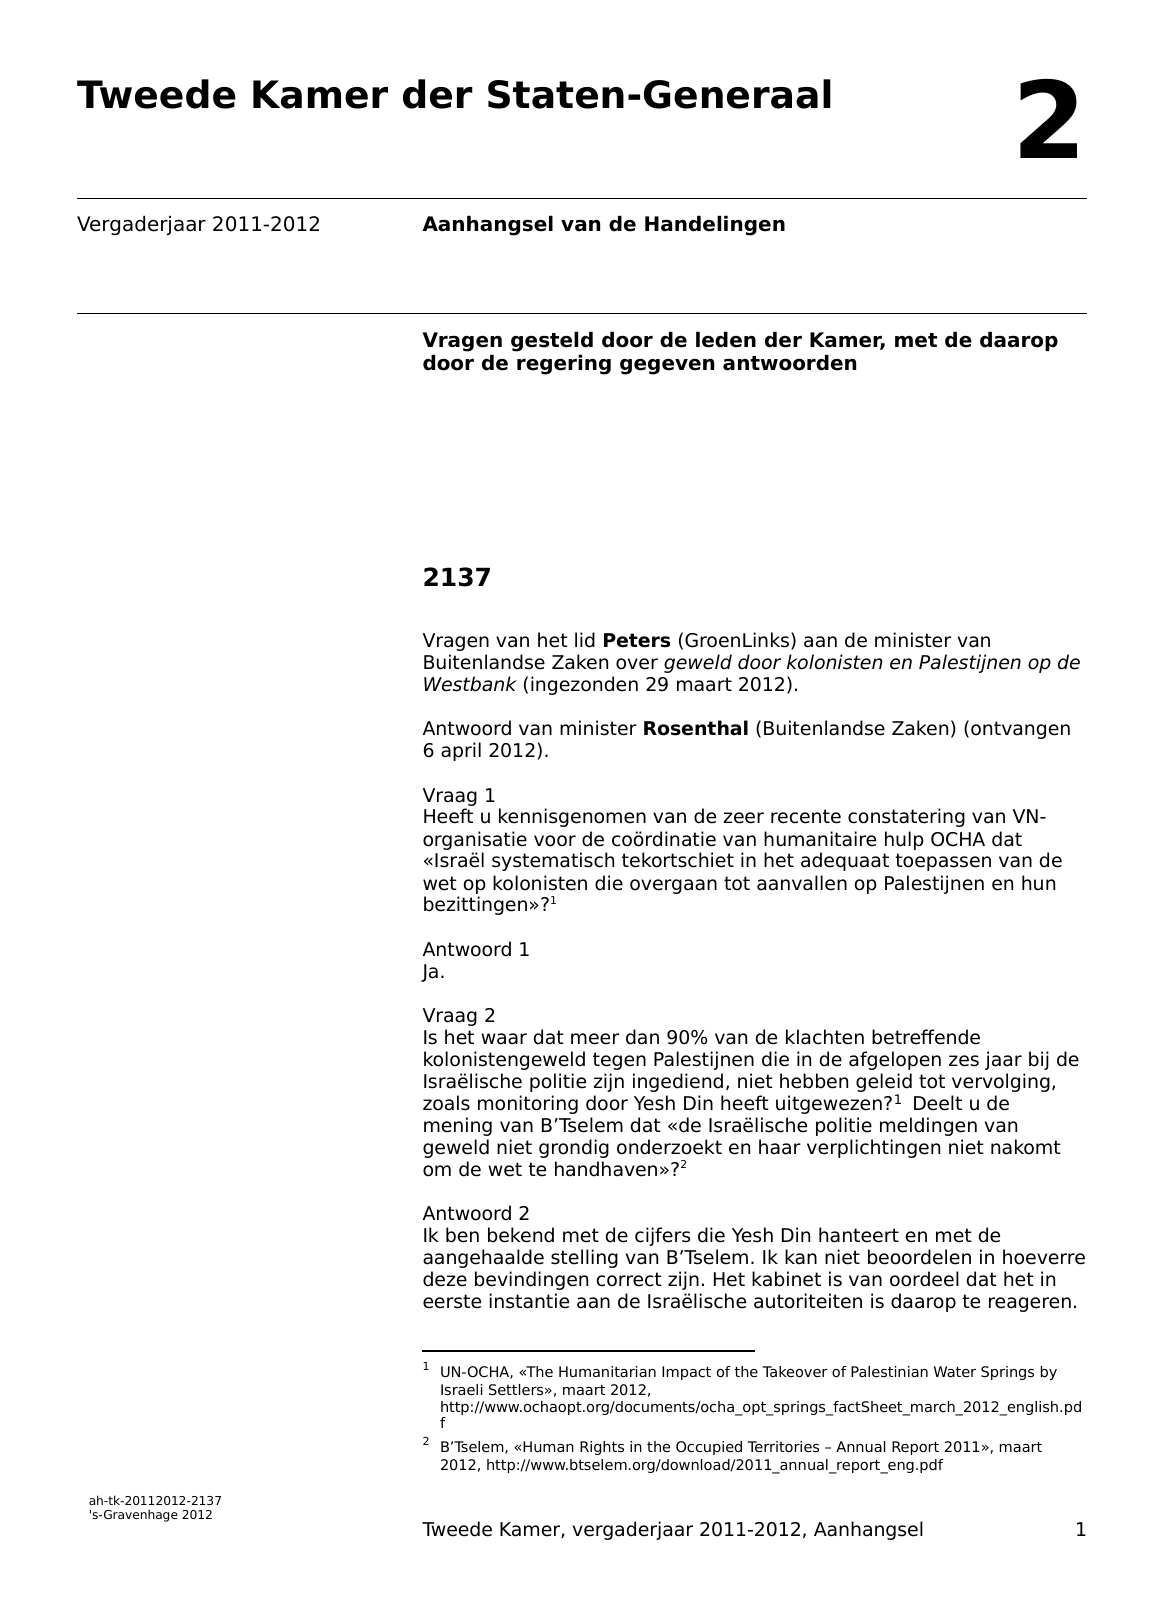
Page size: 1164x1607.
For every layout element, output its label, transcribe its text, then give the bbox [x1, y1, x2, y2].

text B’Tselem, «Human Rights in the Occupied Territories – Annual Report 2011», maart 2012, http://www.btselem.org/download/2011_annual_report_eng.pdf [422, 1435, 1087, 1474]
text Vraag 1 [422, 784, 1087, 806]
text Heeft u kennisgenomen van de zeer recente constatering van VN-organisatie voor de coördinatie van humanitaire hulp OCHA dat «Israël systematisch tekortschiet in het adequaat toepassen van de wet op kolonisten die overgaan tot aanvallen op Palestijnen en hun bezittingen»? [422, 806, 1087, 916]
table_cell [77, 314, 422, 375]
text Antwoord 2 [422, 1203, 1087, 1225]
table_cell Aanhangsel van de Handelingen [422, 199, 1087, 313]
text 2137 [422, 563, 1087, 592]
text Is het waar dat meer dan 90% van de klachten betreffende kolonistengeweld tegen Palestijnen die in de afgelopen zes jaar bij de Israëlische politie zijn ingediend, niet hebben geleid tot vervolging, zoals monitoring door Yesh Din heeft uitgewezen?1 Deelt u de mening van B’Tselem dat «de Israëlische politie meldingen van geweld niet grondig onderzoekt en haar verplichtingen niet nakomt om de wet te handhaven»? [422, 1027, 1087, 1181]
text 's-Gravenhage 2012 [88, 1508, 323, 1522]
text Antwoord 1 [422, 938, 1087, 961]
text Ja. [422, 961, 1087, 982]
table_cell Vergaderjaar 2011-2012 [77, 199, 422, 313]
text Vraag 2 [422, 1005, 1087, 1027]
table_header 2 [886, 59, 1087, 198]
text Ik ben bekend met de cijfers die Yesh Din hanteert en met de aangehaalde stelling van B’Tselem. Ik kan niet beoordelen in hoeverre deze bevindingen correct zijn. Het kabinet is van oordeel dat het in eerste instantie aan de Israëlische autoriteiten is daarop te reageren. [422, 1225, 1087, 1313]
table_header Tweede Kamer der Staten-Generaal [77, 59, 886, 198]
text ah-tk-20112012-2137 [88, 1494, 323, 1508]
table_cell Vragen gesteld door de leden der Kamer, met de daarop door de regering gegeven antwoorden [422, 314, 1087, 375]
text Antwoord van minister Rosenthal (Buitenlandse Zaken) (ontvangen 6 april 2012). [422, 718, 1087, 762]
text UN-OCHA, «The Humanitarian Impact of the Takeover of Palestinian Water Springs by Israeli Settlers», maart 2012, http://www.ochaopt.org/documents/ocha_opt_springs_factSheet_march_2012_english.pdf [422, 1360, 1087, 1432]
text Vragen van het lid Peters (GroenLinks) aan de minister van Buitenlandse Zaken over geweld door kolonisten en Palestijnen op de Westbank (ingezonden 29 maart 2012). [422, 630, 1087, 696]
